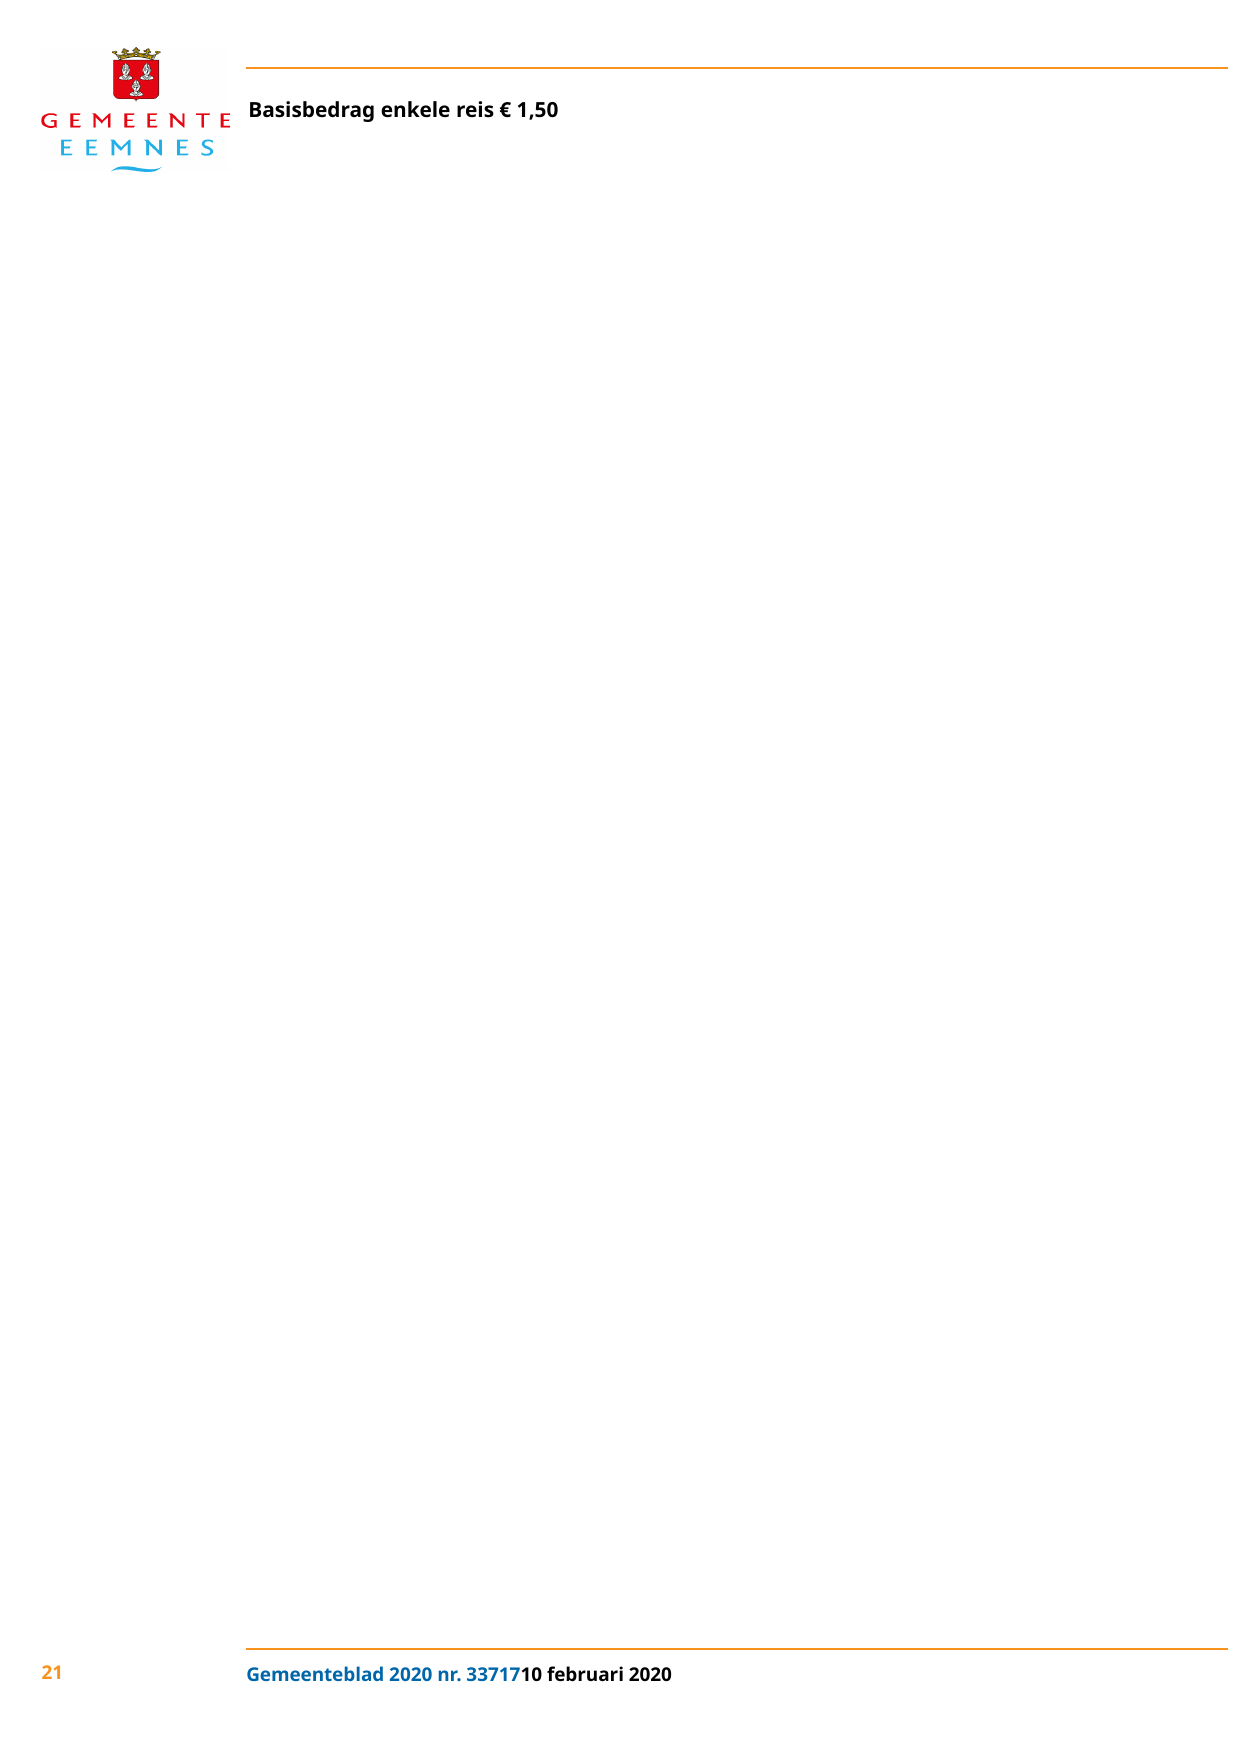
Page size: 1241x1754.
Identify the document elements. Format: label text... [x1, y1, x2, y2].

text Basisbedrag enkele reis € 1,50 [248, 95, 1152, 123]
picture [41, 47, 231, 172]
